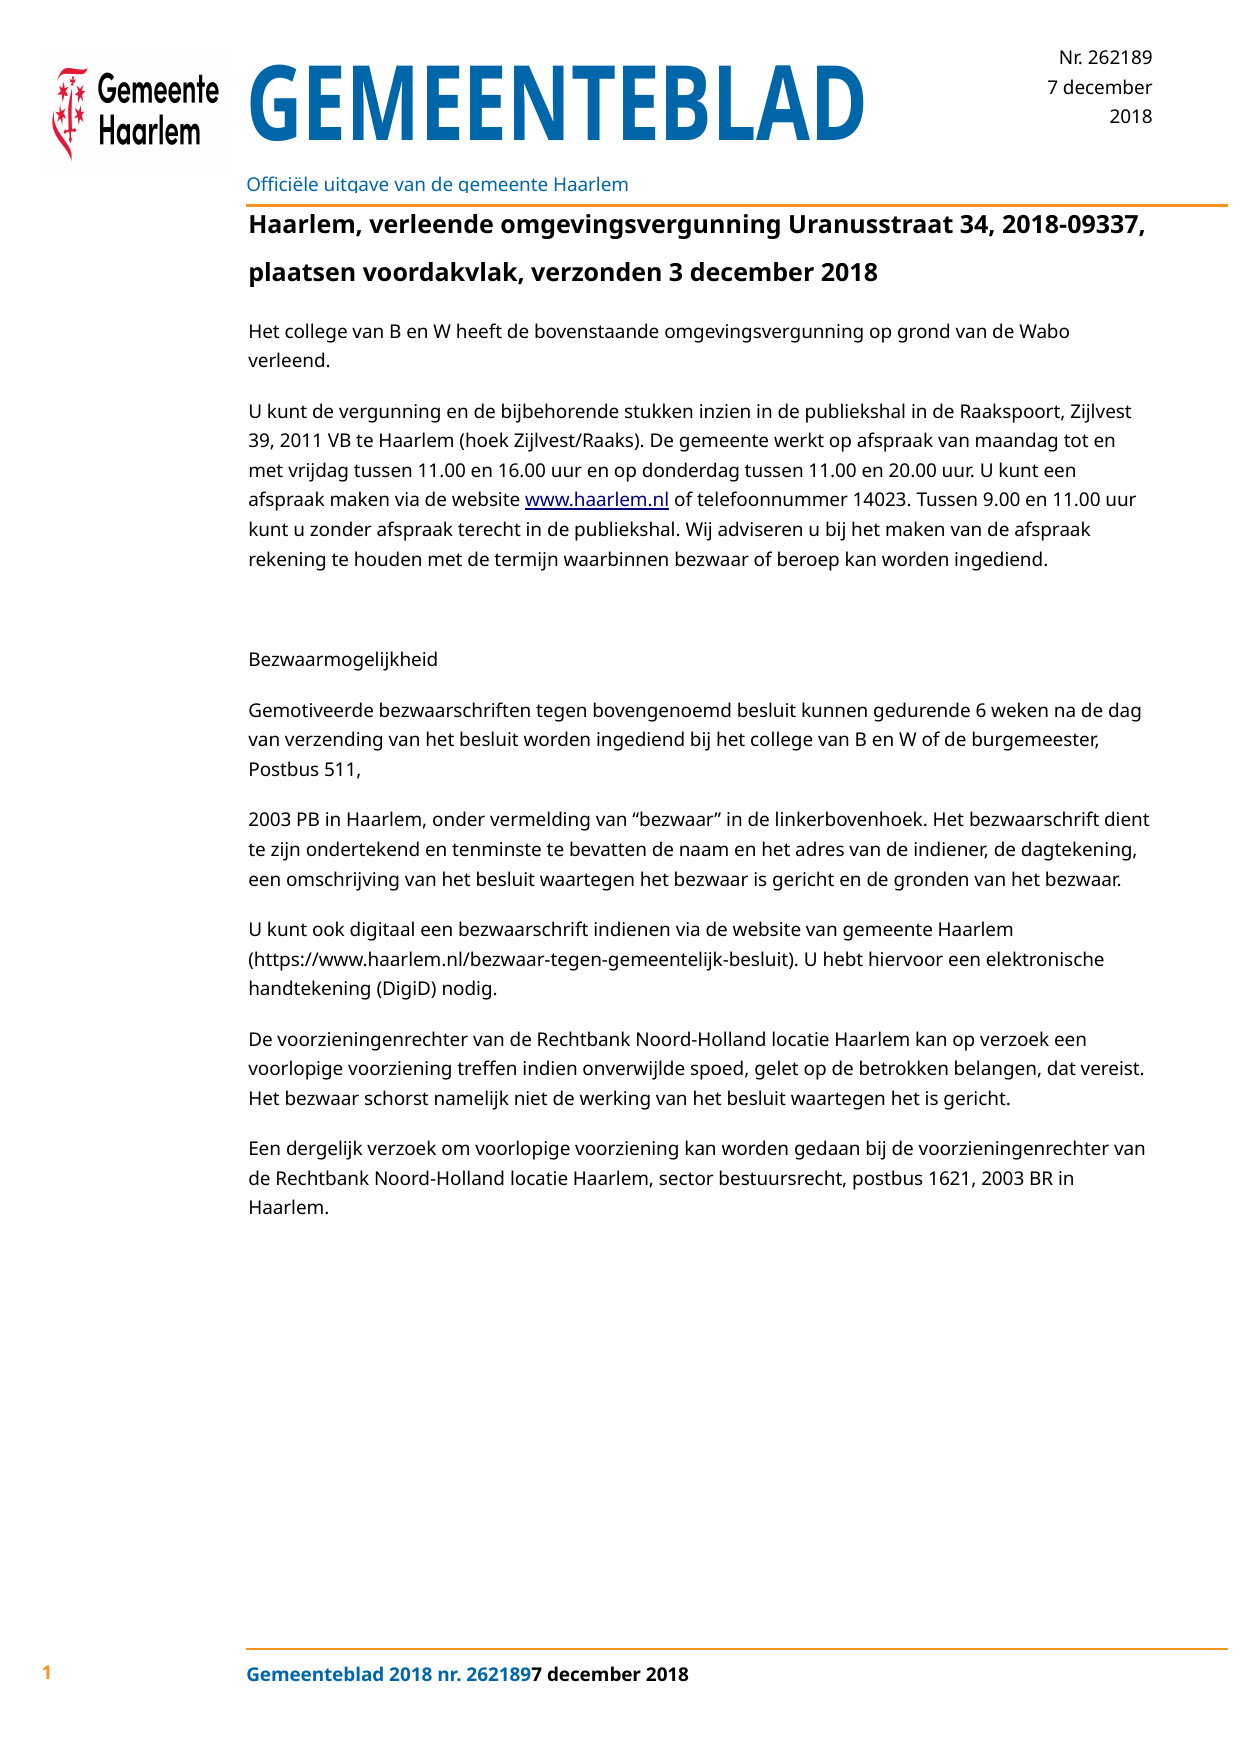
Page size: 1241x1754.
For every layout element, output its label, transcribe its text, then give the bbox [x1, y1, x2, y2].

text Gemotiveerde bezwaarschriften tegen bovengenoemd besluit kunnen gedurende 6 weken na de dag van verzending van het besluit worden ingediend bij het college van B en W of de burgemeester, Postbus 511, [248, 697, 1152, 782]
text U kunt ook digitaal een bezwaarschrift indienen via de website van gemeente Haarlem (https://www.haarlem.nl/bezwaar-tegen-gemeentelijk-besluit). U hebt hiervoor een elektronische handtekening (DigiD) nodig. [248, 916, 1152, 1001]
text Bezwaarmogelijkheid [248, 647, 1152, 672]
text U kunt de vergunning en de bijbehorende stukken inzien in de publiekshal in de Raakspoort, Zijlvest 39, 2011 VB te Haarlem (hoek Zijlvest/Raaks). De gemeente werkt op afspraak van maandag tot en met vrijdag tussen 11.00 en 16.00 uur en op donderdag tussen 11.00 en 20.00 uur. U kunt een afspraak maken via de website www.haarlem.nl of telefoonnummer 14023. Tussen 9.00 en 11.00 uur kunt u zonder afspraak terecht in de publiekshal. Wij adviseren u bij het maken van de afspraak rekening te houden met de termijn waarbinnen bezwaar of beroep kan worden ingediend. [248, 398, 1152, 572]
text Een dergelijk verzoek om voorlopige voorziening kan worden gedaan bij de voorzieningenrechter van de Rechtbank Noord-Holland locatie Haarlem, sector bestuursrecht, postbus 1621, 2003 BR in Haarlem. [248, 1135, 1152, 1220]
text De voorzieningenrechter van de Rechtbank Noord-Holland locatie Haarlem kan op verzoek een voorlopige voorziening treffen indien onverwijlde spoed, gelet op de betrokken belangen, dat vereist. Het bezwaar schorst namelijk niet de werking van het besluit waartegen het is gericht. [248, 1026, 1152, 1111]
text Haarlem, verleende omgevingsvergunning Uranusstraat 34, 2018-09337, plaatsen voordakvlak, verzonden 3 december 2018 [248, 207, 1152, 288]
picture [41, 47, 231, 172]
text 2003 PB in Haarlem, onder vermelding van “bezwaar” in de linkerbovenhoek. Het bezwaarschrift dient te zijn ondertekend en tenminste te bevatten de naam en het adres van de indiener, de dagtekening, een omschrijving van het besluit waartegen het bezwaar is gericht en de gronden van het bezwaar. [248, 807, 1152, 892]
text Het college van B en W heeft de bovenstaande omgevingsvergunning op grond van de Wabo verleend. [248, 318, 1152, 373]
